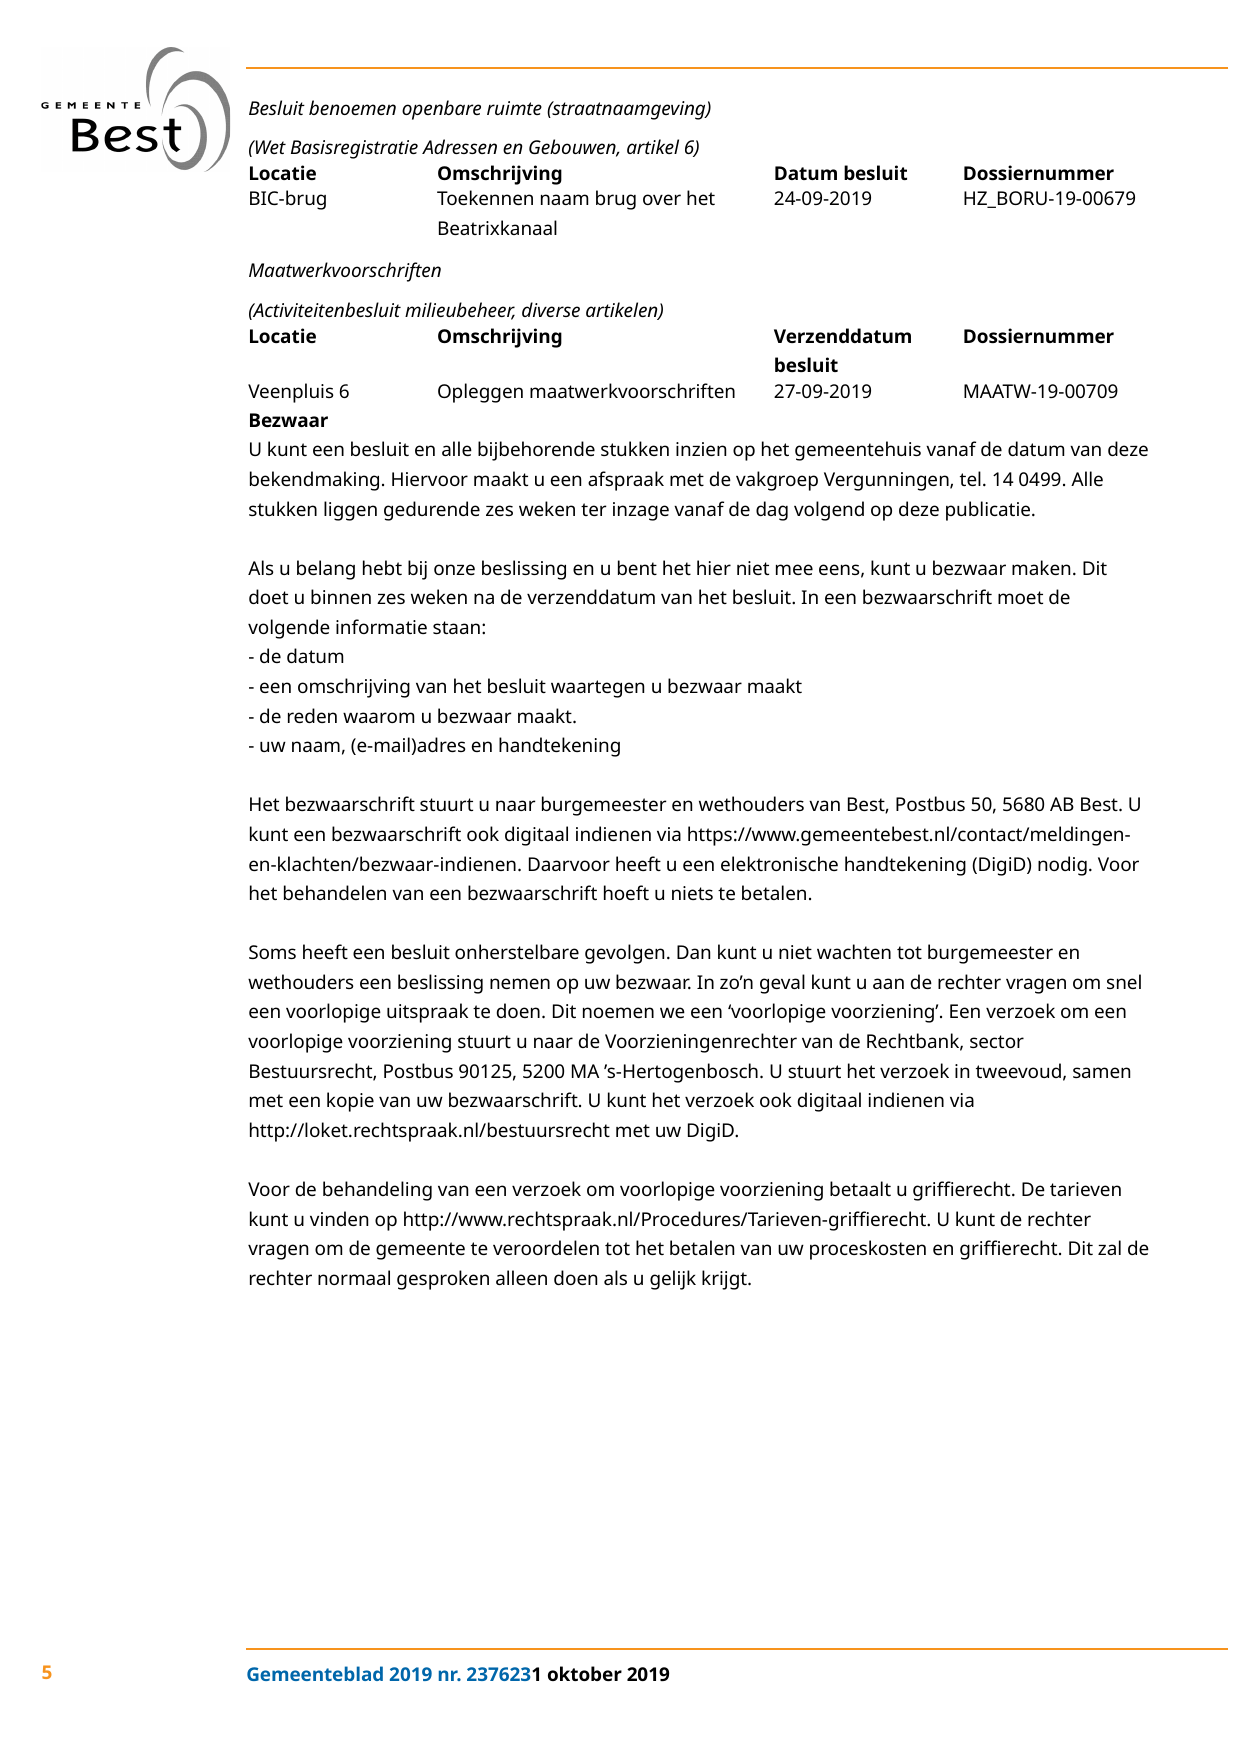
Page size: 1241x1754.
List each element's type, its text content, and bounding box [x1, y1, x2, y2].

table_header Datum besluit [774, 160, 963, 186]
table_cell 24-09-2019 [774, 186, 963, 241]
text Maatwerkvoorschriften [248, 258, 1152, 283]
table_header Omschrijving [437, 323, 774, 378]
table_cell HZ_BORU-19-00679 [963, 186, 1152, 241]
picture [41, 47, 231, 172]
table_cell 27-09-2019 [774, 378, 963, 404]
table_cell MAATW-19-00709 [963, 378, 1152, 404]
table_header Dossiernummer [963, 160, 1152, 186]
text Besluit benoemen openbare ruimte (straatnaamgeving) [248, 95, 1152, 121]
table_header Verzenddatum besluit [774, 323, 963, 378]
table_header Dossiernummer [963, 323, 1152, 378]
text (Activiteitenbesluit milieubeheer, diverse artikelen) [248, 297, 1152, 323]
table_cell BIC-brug [248, 186, 437, 241]
text Bezwaar [248, 407, 1152, 433]
text Soms heeft een besluit onherstelbare gevolgen. Dan kunt u niet wachten tot burgemeester en wethouders een beslissing nemen op uw bezwaar. In zo’n geval kunt u aan de rechter vragen om snel een voorlopige uitspraak te doen. Dit noemen we een ‘voorlopige voorziening’. Een verzoek om een voorlopige voorziening stuurt u naar de Voorzieningenrechter van de Rechtbank, sector Bestuursrecht, Postbus 90125, 5200 MA ’s-Hertogenbosch. U stuurt het verzoek in tweevoud, samen met een kopie van uw bezwaarschrift. U kunt het verzoek ook digitaal indienen via http://loket.rechtspraak.nl/bestuursrecht met uw DigiD. [248, 939, 1152, 1143]
text U kunt een besluit en alle bijbehorende stukken inzien op het gemeentehuis vanaf de datum van deze bekendmaking. Hiervoor maakt u een afspraak met de vakgroep Vergunningen, tel. 14 0499. Alle stukken liggen gedurende zes weken ter inzage vanaf de dag volgend op deze publicatie. [248, 437, 1152, 522]
table_header Locatie [248, 160, 437, 186]
text Als u belang hebt bij onze beslissing en u bent het hier niet mee eens, kunt u bezwaar maken. Dit doet u binnen zes weken na de verzenddatum van het besluit. In een bezwaarschrift moet de volgende informatie staan: [248, 555, 1152, 640]
table_cell Toekennen naam brug over het Beatrixkanaal [437, 186, 774, 241]
text - de reden waarom u bezwaar maakt. [248, 703, 1152, 729]
text - de datum [248, 644, 1152, 669]
table_header Locatie [248, 323, 437, 378]
table_header Omschrijving [437, 160, 774, 186]
table_cell Veenpluis 6 [248, 378, 437, 404]
text - een omschrijving van het besluit waartegen u bezwaar maakt [248, 673, 1152, 699]
table_cell Opleggen maatwerkvoorschriften [437, 378, 774, 404]
text (Wet Basisregistratie Adressen en Gebouwen, artikel 6) [248, 134, 1152, 160]
text Het bezwaarschrift stuurt u naar burgemeester en wethouders van Best, Postbus 50, 5680 AB Best. U kunt een bezwaarschrift ook digitaal indienen via https://www.gemeentebest.nl/contact/meldingen-en-klachten/bezwaar-indienen. Daarvoor heeft u een elektronische handtekening (DigiD) nodig. Voor het behandelen van een bezwaarschrift hoeft u niets te betalen. [248, 792, 1152, 906]
text - uw naam, (e-mail)adres en handtekening [248, 732, 1152, 758]
text Voor de behandeling van een verzoek om voorlopige voorziening betaalt u griffierecht. De tarieven kunt u vinden op http://www.rechtspraak.nl/Procedures/Tarieven-griffierecht. U kunt de rechter vragen om de gemeente te veroordelen tot het betalen van uw proceskosten en griffierecht. Dit zal de rechter normaal gesproken alleen doen als u gelijk krijgt. [248, 1176, 1152, 1291]
